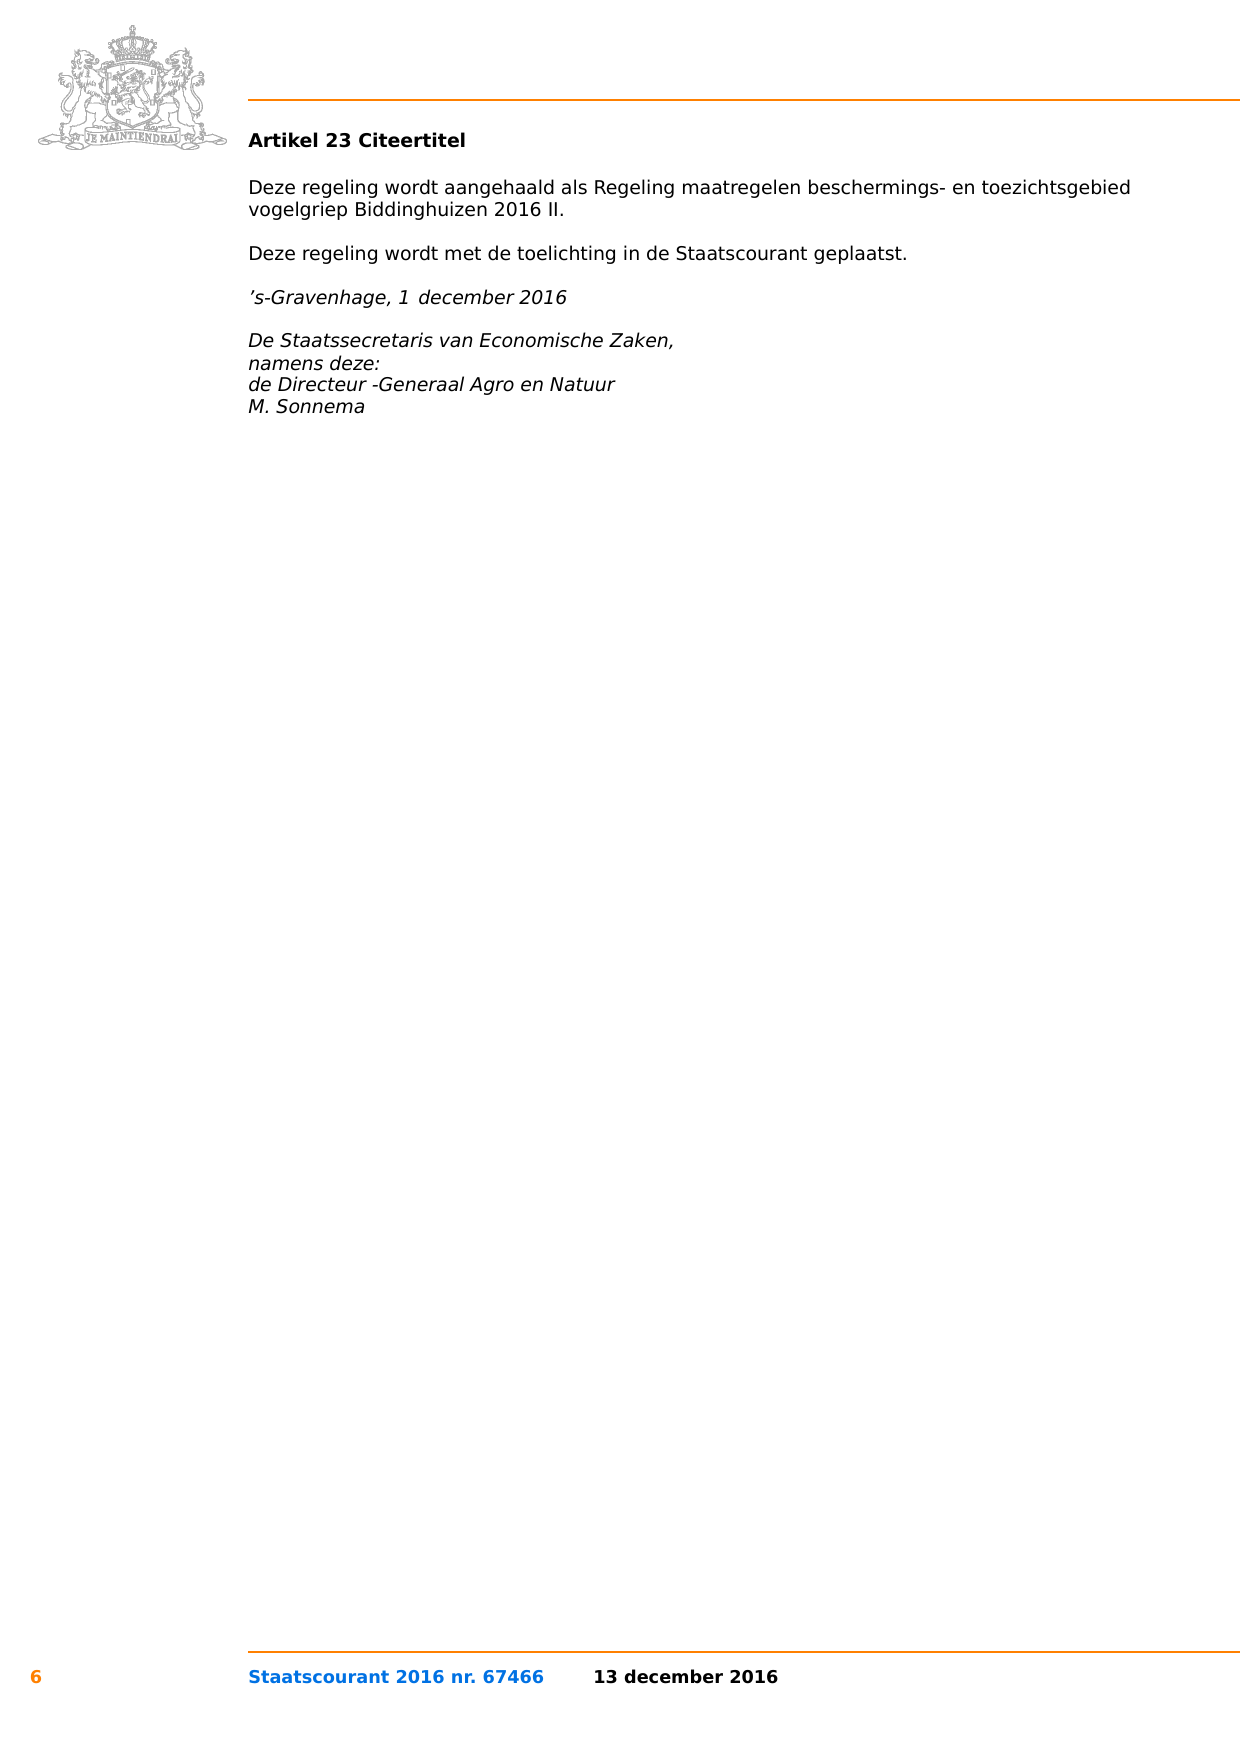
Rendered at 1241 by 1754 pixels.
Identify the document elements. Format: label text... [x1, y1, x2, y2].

subtitle Artikel 23 Citeertitel [248, 130, 1163, 152]
text Deze regeling wordt aangehaald als Regeling maatregelen beschermings- en toezichtsgebied vogelgriep Biddinghuizen 2016 II. [248, 177, 1163, 221]
text ’s-Gravenhage, 1 december 2016 [248, 287, 1163, 308]
picture [38, 25, 227, 150]
text Deze regeling wordt met de toelichting in de Staatscourant geplaatst. [248, 243, 1163, 265]
text De Staatssecretaris van Economische Zaken, namens deze: de Directeur -Generaal Agro en Natuur M. Sonnema [248, 330, 1163, 418]
